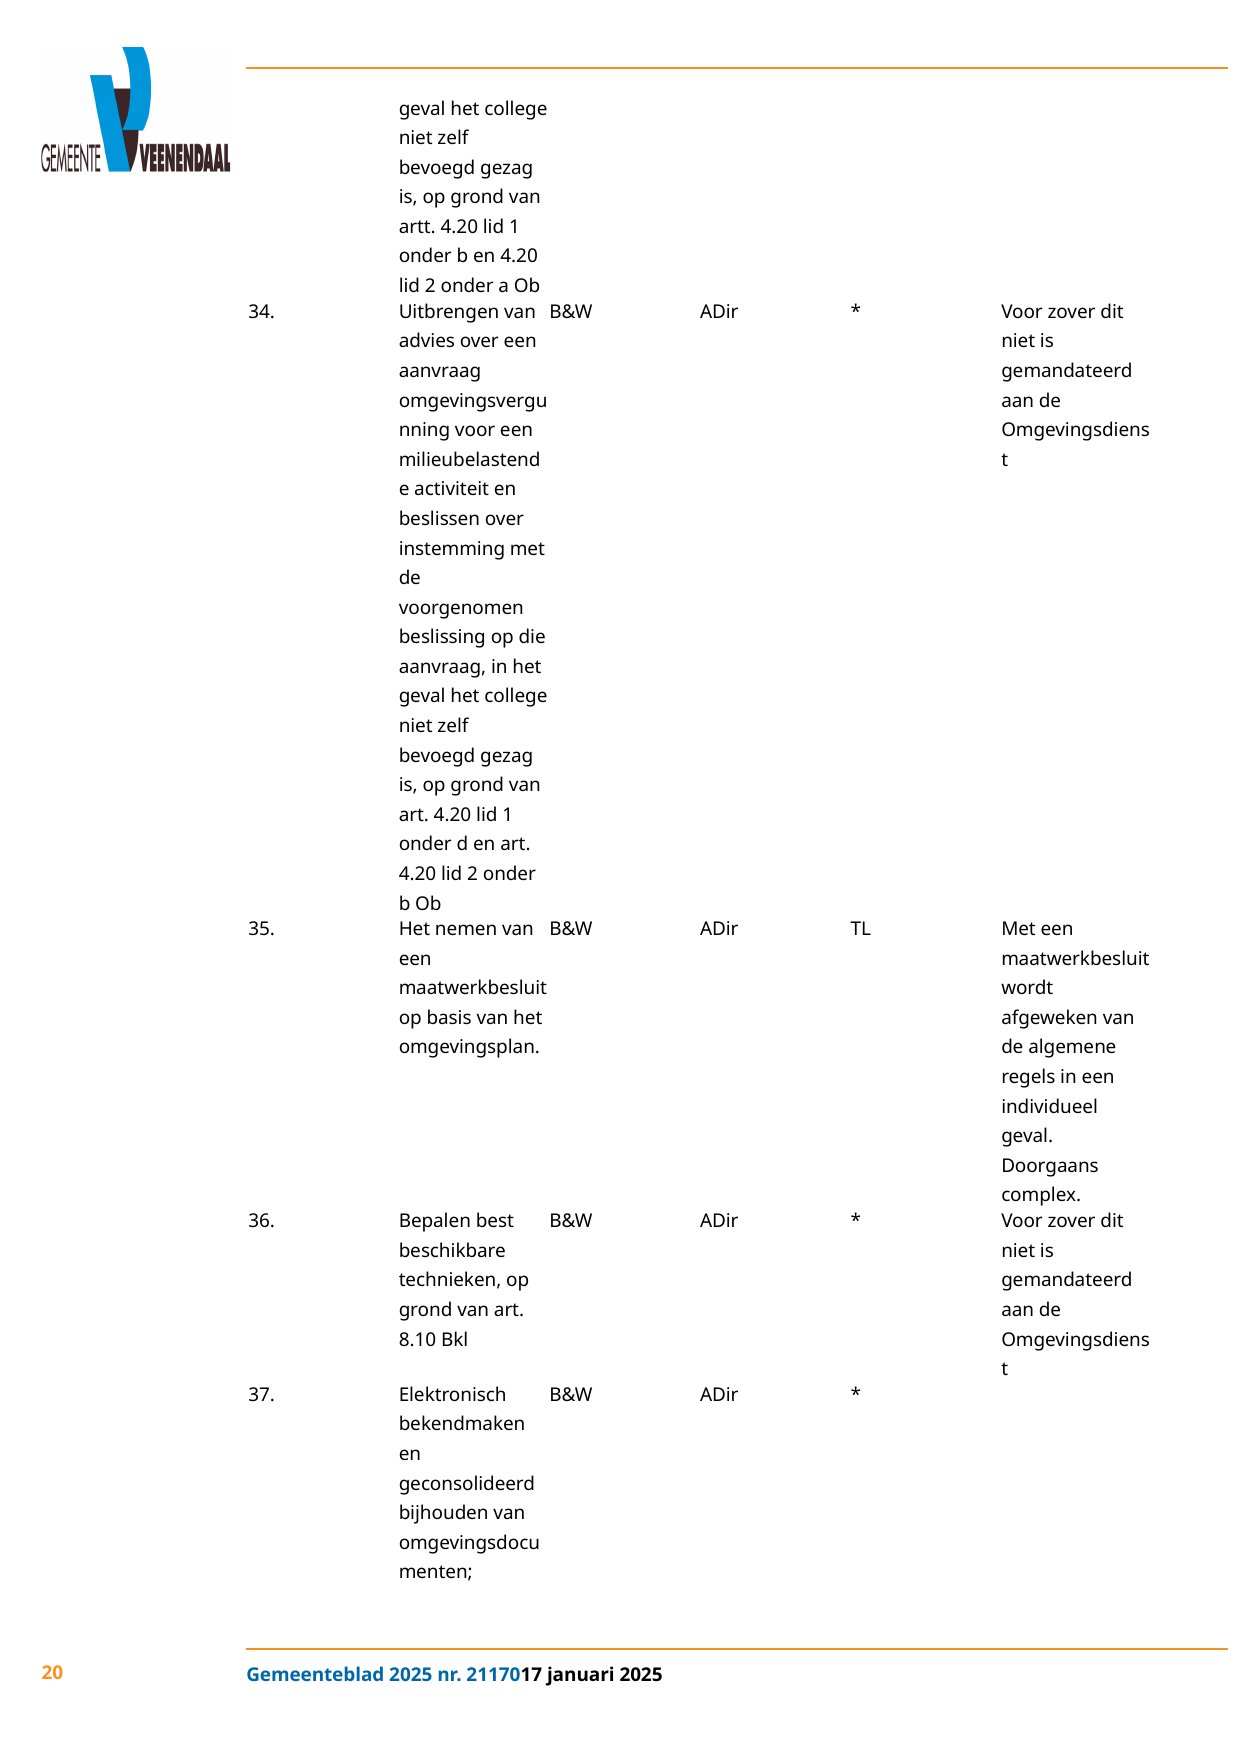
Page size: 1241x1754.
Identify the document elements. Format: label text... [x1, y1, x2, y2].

table_cell Met een maatwerkbesluit wordt afgeweken van de algemene regels in een individueel geval. Doorgaans complex. [1001, 915, 1152, 1207]
table_cell [248, 1381, 398, 1584]
table_cell Elektronisch bekendmaken en geconsolideerd bijhouden van omgevingsdocumenten; [399, 1381, 549, 1584]
table_cell [1001, 1381, 1152, 1584]
table_cell * [850, 298, 1001, 915]
table_cell geval het college niet zelf bevoegd gezag is, op grond van artt. 4.20 lid 1 onder b en 4.20 lid 2 onder a Ob [399, 95, 549, 298]
table_cell ADir [700, 298, 850, 915]
picture [123, 47, 231, 172]
table_cell Voor zover dit niet is gemandateerd aan de Omgevingsdienst [1001, 298, 1152, 915]
table_cell Bepalen best beschikbare technieken, op grond van art. 8.10 Bkl [399, 1208, 549, 1381]
table_cell ADir [700, 1208, 850, 1381]
picture [41, 47, 130, 172]
table_cell Uitbrengen van advies over een aanvraag omgevingsvergunning voor een milieubelastende activiteit en beslissen over instemming met de voorgenomen beslissing op die aanvraag, in het geval het college niet zelf bevoegd gezag is, op grond van art. 4.20 lid 1 onder d en art. 4.20 lid 2 onder b Ob [399, 298, 549, 915]
table_cell ADir [700, 1381, 850, 1584]
table_cell * [850, 1208, 1001, 1381]
table_cell B&W [549, 1381, 700, 1584]
table_cell [248, 298, 398, 915]
table_cell [248, 95, 398, 298]
table_cell * [850, 1381, 1001, 1584]
table_cell Het nemen van een maatwerkbesluit op basis van het omgevingsplan. [399, 915, 549, 1207]
table_cell B&W [549, 298, 700, 915]
table_cell [549, 95, 700, 298]
table_cell [248, 915, 398, 1207]
table_cell [850, 95, 1001, 298]
table_cell Voor zover dit niet is gemandateerd aan de Omgevingsdienst [1001, 1208, 1152, 1381]
table_cell [248, 1208, 398, 1381]
table_cell B&W [549, 1208, 700, 1381]
table_cell [1001, 95, 1152, 298]
table_cell ADir [700, 915, 850, 1207]
table_cell B&W [549, 915, 700, 1207]
table_cell [700, 95, 850, 298]
table_cell TL [850, 915, 1001, 1207]
